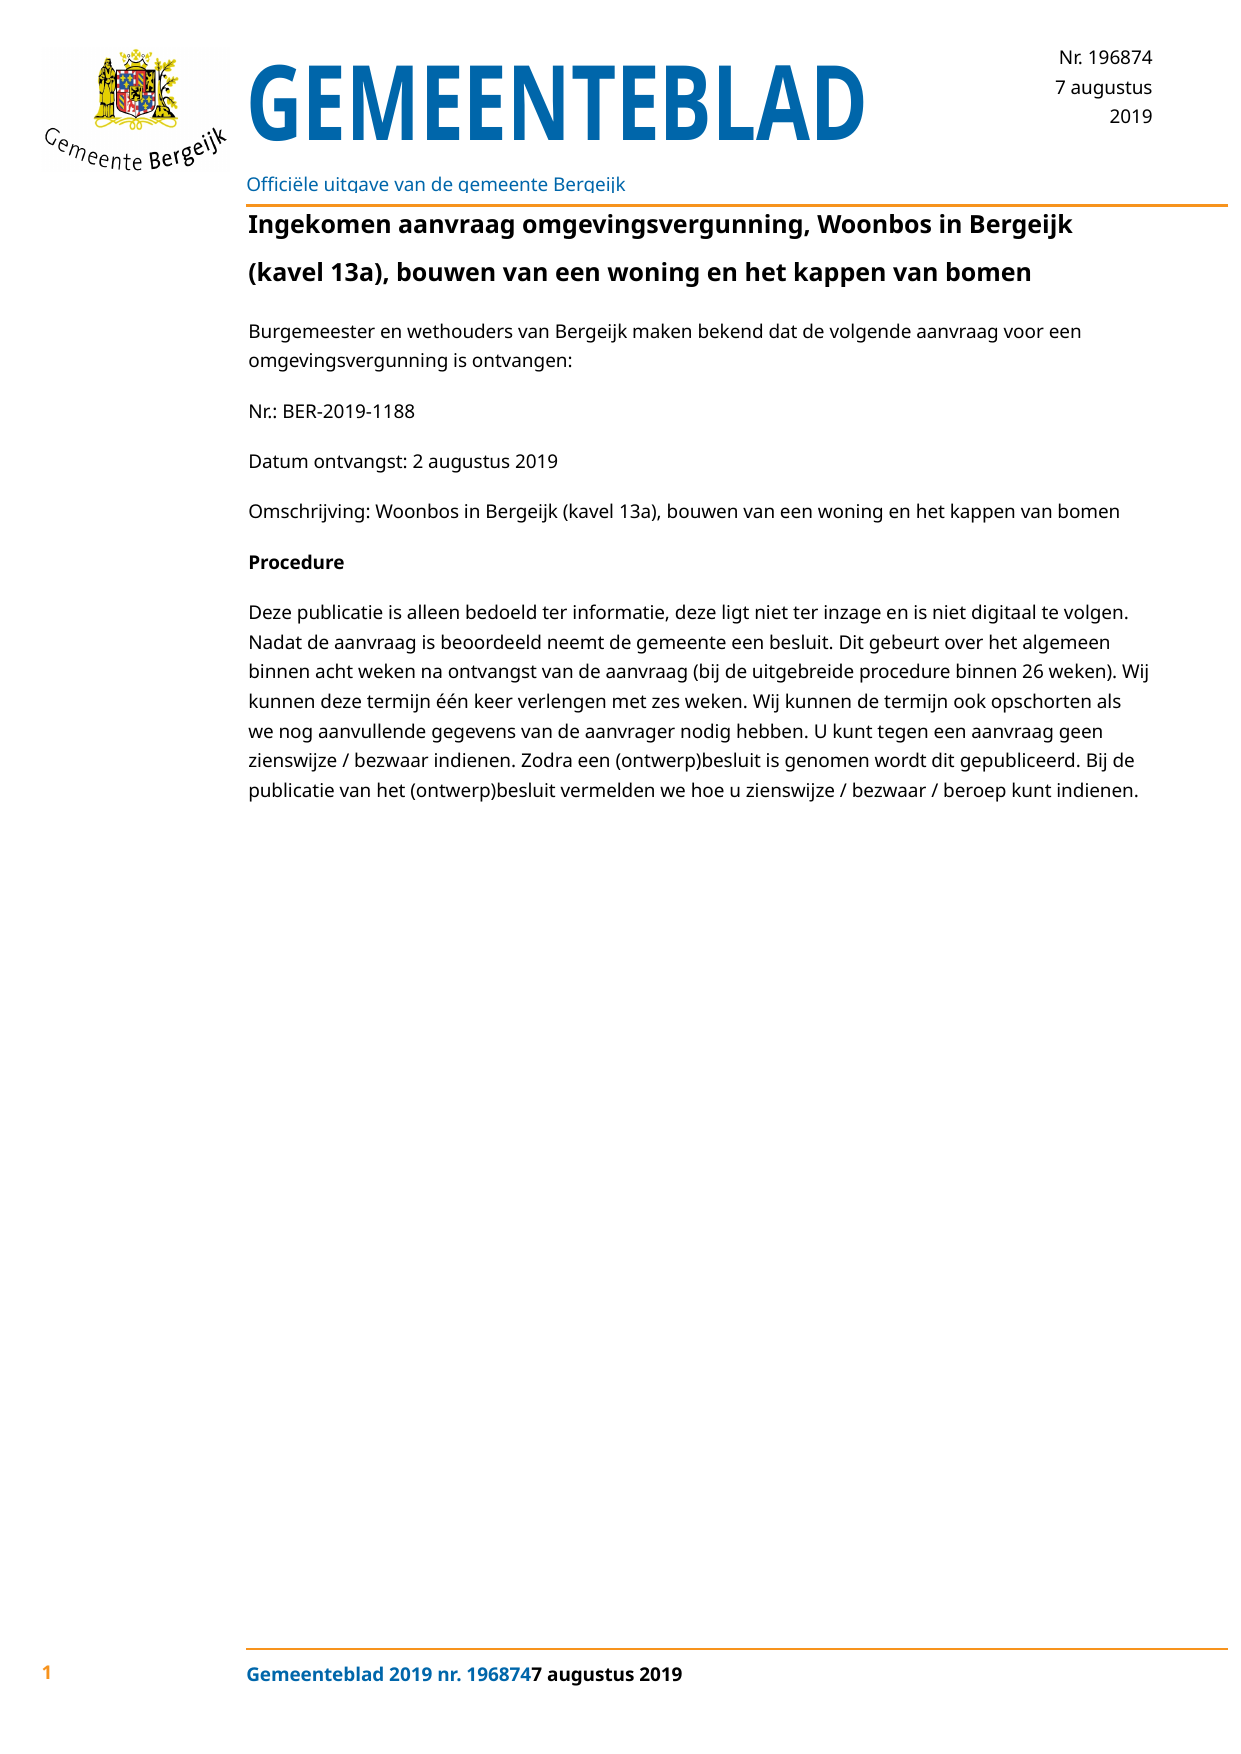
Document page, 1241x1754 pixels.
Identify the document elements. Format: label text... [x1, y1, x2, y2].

text Deze publicatie is alleen bedoeld ter informatie, deze ligt niet ter inzage en is niet digitaal te volgen. Nadat de aanvraag is beoordeeld neemt de gemeente een besluit. Dit gebeurt over het algemeen binnen acht weken na ontvangst van de aanvraag (bij de uitgebreide procedure binnen 26 weken). Wij kunnen deze termijn één keer verlengen met zes weken. Wij kunnen de termijn ook opschorten als we nog aanvullende gegevens van de aanvrager nodig hebben. U kunt tegen een aanvraag geen zienswijze / bezwaar indienen. Zodra een (ontwerp)besluit is genomen wordt dit gepubliceerd. Bij de publicatie van het (ontwerp)besluit vermelden we hoe u zienswijze / bezwaar / beroep kunt indienen. [248, 599, 1152, 803]
text Omschrijving: Woonbos in Bergeijk (kavel 13a), bouwen van een woning en het kappen van bomen [248, 499, 1152, 524]
text Nr.: BER-2019-1188 [248, 398, 1152, 424]
text Datum ontvangst: 2 augustus 2019 [248, 448, 1152, 474]
text Burgemeester en wethouders van Bergeijk maken bekend dat de volgende aanvraag voor een omgevingsvergunning is ontvangen: [248, 318, 1152, 373]
text Procedure [248, 549, 1152, 575]
text Ingekomen aanvraag omgevingsvergunning, Woonbos in Bergeijk (kavel 13a), bouwen van een woning en het kappen van bomen [248, 207, 1152, 288]
picture [41, 47, 231, 172]
